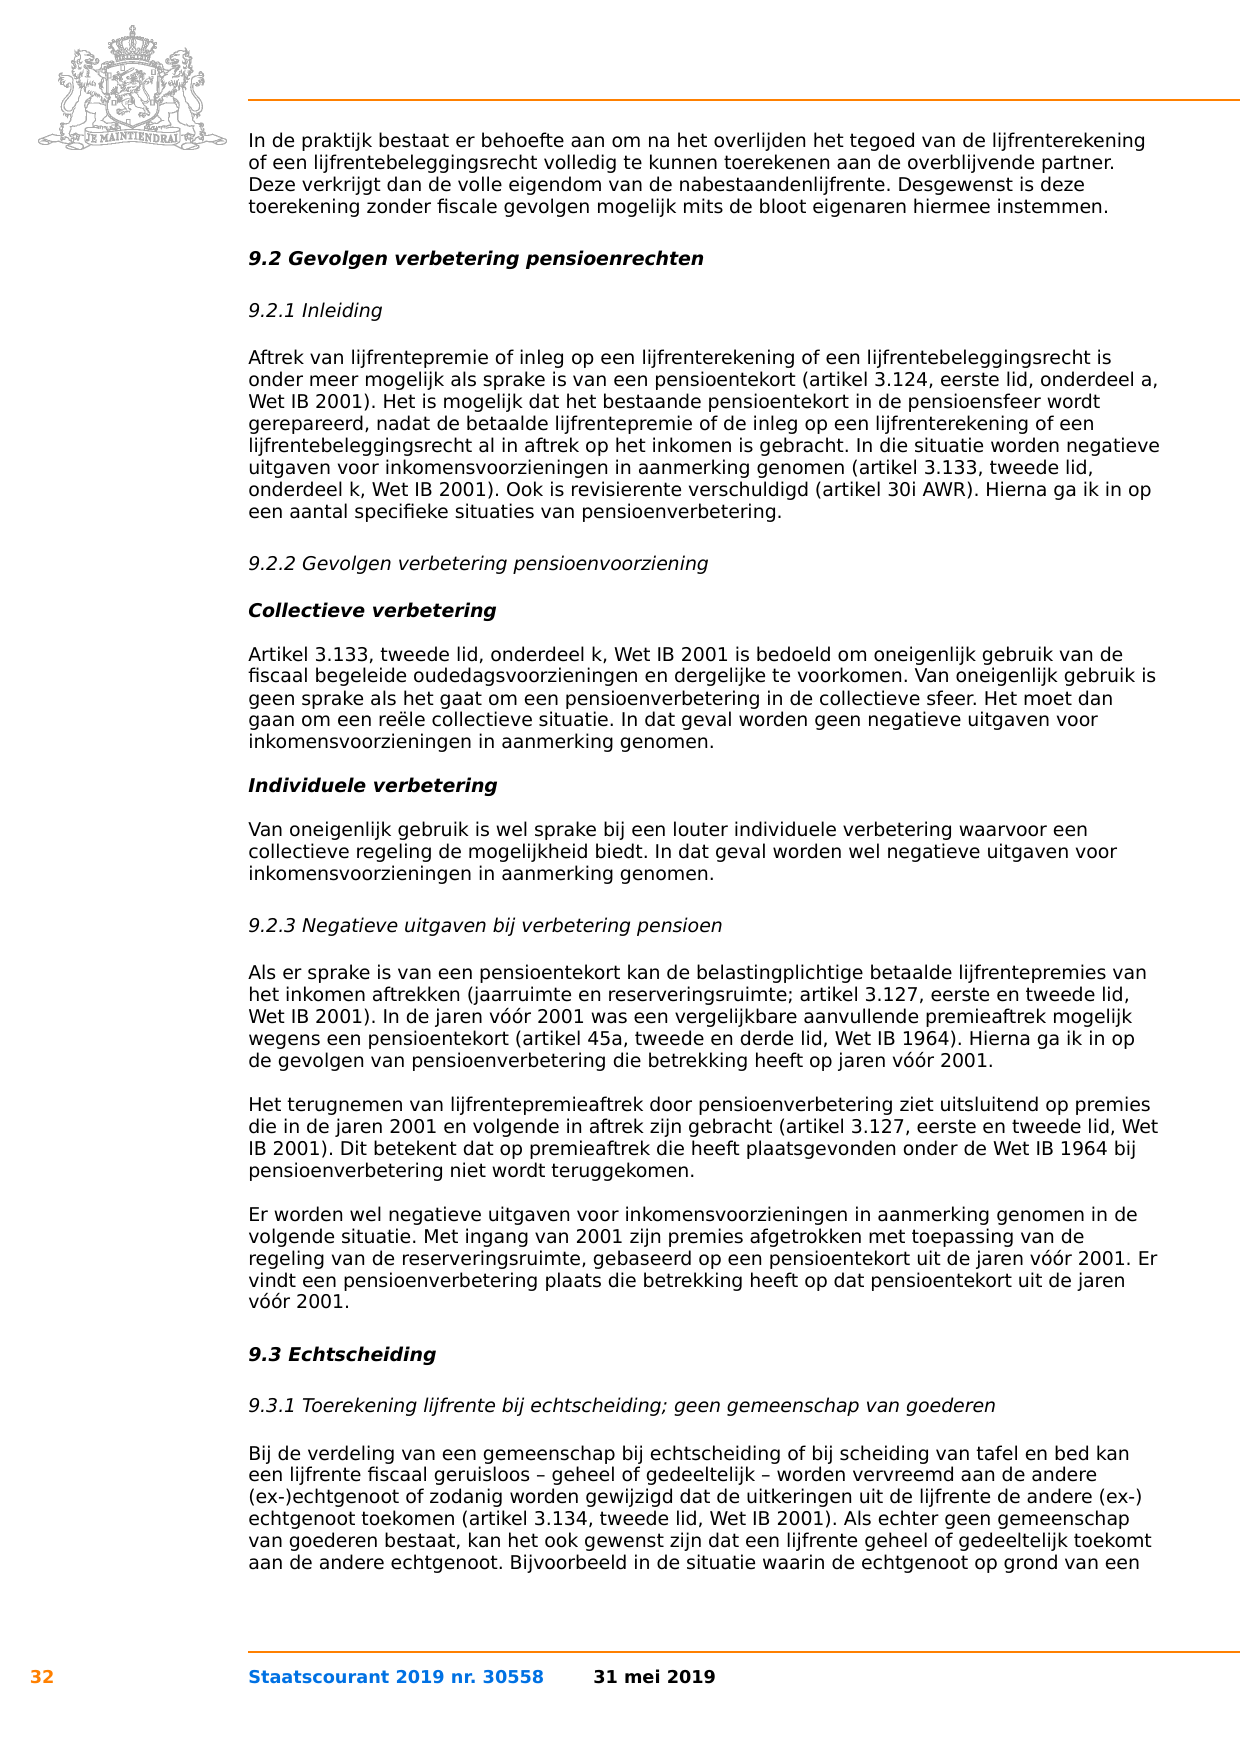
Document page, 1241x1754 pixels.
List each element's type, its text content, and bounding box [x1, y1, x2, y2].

subtitle Collectieve verbetering [248, 599, 1163, 622]
text Bij de verdeling van een gemeenschap bij echtscheiding of bij scheiding van tafel en bed kan een lijfrente fiscaal geruisloos – geheel of gedeeltelijk – worden vervreemd aan de andere (ex-)echtgenoot of zodanig worden gewijzigd dat de uitkeringen uit de lijfrente de andere (ex-) echtgenoot toekomen (artikel 3.134, tweede lid, Wet IB 2001). Als echter geen gemeenschap van goederen bestaat, kan het ook gewenst zijn dat een lijfrente geheel of gedeeltelijk toekomt aan de andere echtgenoot. Bijvoorbeeld in de situatie waarin de echtgenoot op grond van een [248, 1442, 1163, 1574]
subtitle 9.2.1 Inleiding [248, 300, 1163, 322]
picture [38, 25, 227, 150]
subtitle 9.3 Echtscheiding [248, 1343, 1163, 1365]
text Aftrek van lijfrentepremie of inleg op een lijfrenterekening of een lijfrentebeleggingsrecht is onder meer mogelijk als sprake is van een pensioentekort (artikel 3.124, eerste lid, onderdeel a, Wet IB 2001). Het is mogelijk dat het bestaande pensioentekort in de pensioensfeer wordt gerepareerd, nadat de betaalde lijfrentepremie of de inleg op een lijfrenterekening of een lijfrentebeleggingsrecht al in aftrek op het inkomen is gebracht. In die situatie worden negatieve uitgaven voor inkomensvoorzieningen in aanmerking genomen (artikel 3.133, tweede lid, onderdeel k, Wet IB 2001). Ook is revisierente verschuldigd (artikel 30i AWR). Hierna ga ik in op een aantal specifieke situaties van pensioenverbetering. [248, 347, 1163, 523]
text Als er sprake is van een pensioentekort kan de belastingplichtige betaalde lijfrentepremies van het inkomen aftrekken (jaarruimte en reserveringsruimte; artikel 3.127, eerste en tweede lid, Wet IB 2001). In de jaren vóór 2001 was een vergelijkbare aanvullende premieaftrek mogelijk wegens een pensioentekort (artikel 45a, tweede en derde lid, Wet IB 1964). Hierna ga ik in op de gevolgen van pensioenverbetering die betrekking heeft op jaren vóór 2001. [248, 962, 1163, 1072]
subtitle 9.2.2 Gevolgen verbetering pensioenvoorziening [248, 553, 1163, 574]
text Het terugnemen van lijfrentepremieaftrek door pensioenverbetering ziet uitsluitend op premies die in de jaren 2001 en volgende in aftrek zijn gebracht (artikel 3.127, eerste en tweede lid, Wet IB 2001). Dit betekent dat op premieaftrek die heeft plaatsgevonden onder de Wet IB 1964 bij pensioenverbetering niet wordt teruggekomen. [248, 1094, 1163, 1182]
text Er worden wel negatieve uitgaven voor inkomensvoorzieningen in aanmerking genomen in de volgende situatie. Met ingang van 2001 zijn premies afgetrokken met toepassing van de regeling van de reserveringsruimte, gebaseerd op een pensioentekort uit de jaren vóór 2001. Er vindt een pensioenverbetering plaats die betrekking heeft op dat pensioentekort uit de jaren vóór 2001. [248, 1203, 1163, 1313]
subtitle 9.2 Gevolgen verbetering pensioenrechten [248, 248, 1163, 270]
text Artikel 3.133, tweede lid, onderdeel k, Wet IB 2001 is bedoeld om oneigenlijk gebruik van de fiscaal begeleide oudedagsvoorzieningen en dergelijke te voorkomen. Van oneigenlijk gebruik is geen sprake als het gaat om een pensioenverbetering in de collectieve sfeer. Het moet dan gaan om een reële collectieve situatie. In dat geval worden geen negatieve uitgaven voor inkomensvoorzieningen in aanmerking genomen. [248, 643, 1163, 753]
subtitle 9.3.1 Toerekening lijfrente bij echtscheiding; geen gemeenschap van goederen [248, 1395, 1163, 1417]
subtitle Individuele verbetering [248, 775, 1163, 797]
text Van oneigenlijk gebruik is wel sprake bij een louter individuele verbetering waarvoor een collectieve regeling de mogelijkheid biedt. In dat geval worden wel negatieve uitgaven voor inkomensvoorzieningen in aanmerking genomen. [248, 819, 1163, 885]
text In de praktijk bestaat er behoefte aan om na het overlijden het tegoed van de lijfrenterekening of een lijfrentebeleggingsrecht volledig te kunnen toerekenen aan de overblijvende partner. Deze verkrijgt dan de volle eigendom van de nabestaandenlijfrente. Desgewenst is deze toerekening zonder fiscale gevolgen mogelijk mits de bloot eigenaren hiermee instemmen. [248, 130, 1163, 218]
subtitle 9.2.3 Negatieve uitgaven bij verbetering pensioen [248, 915, 1163, 937]
